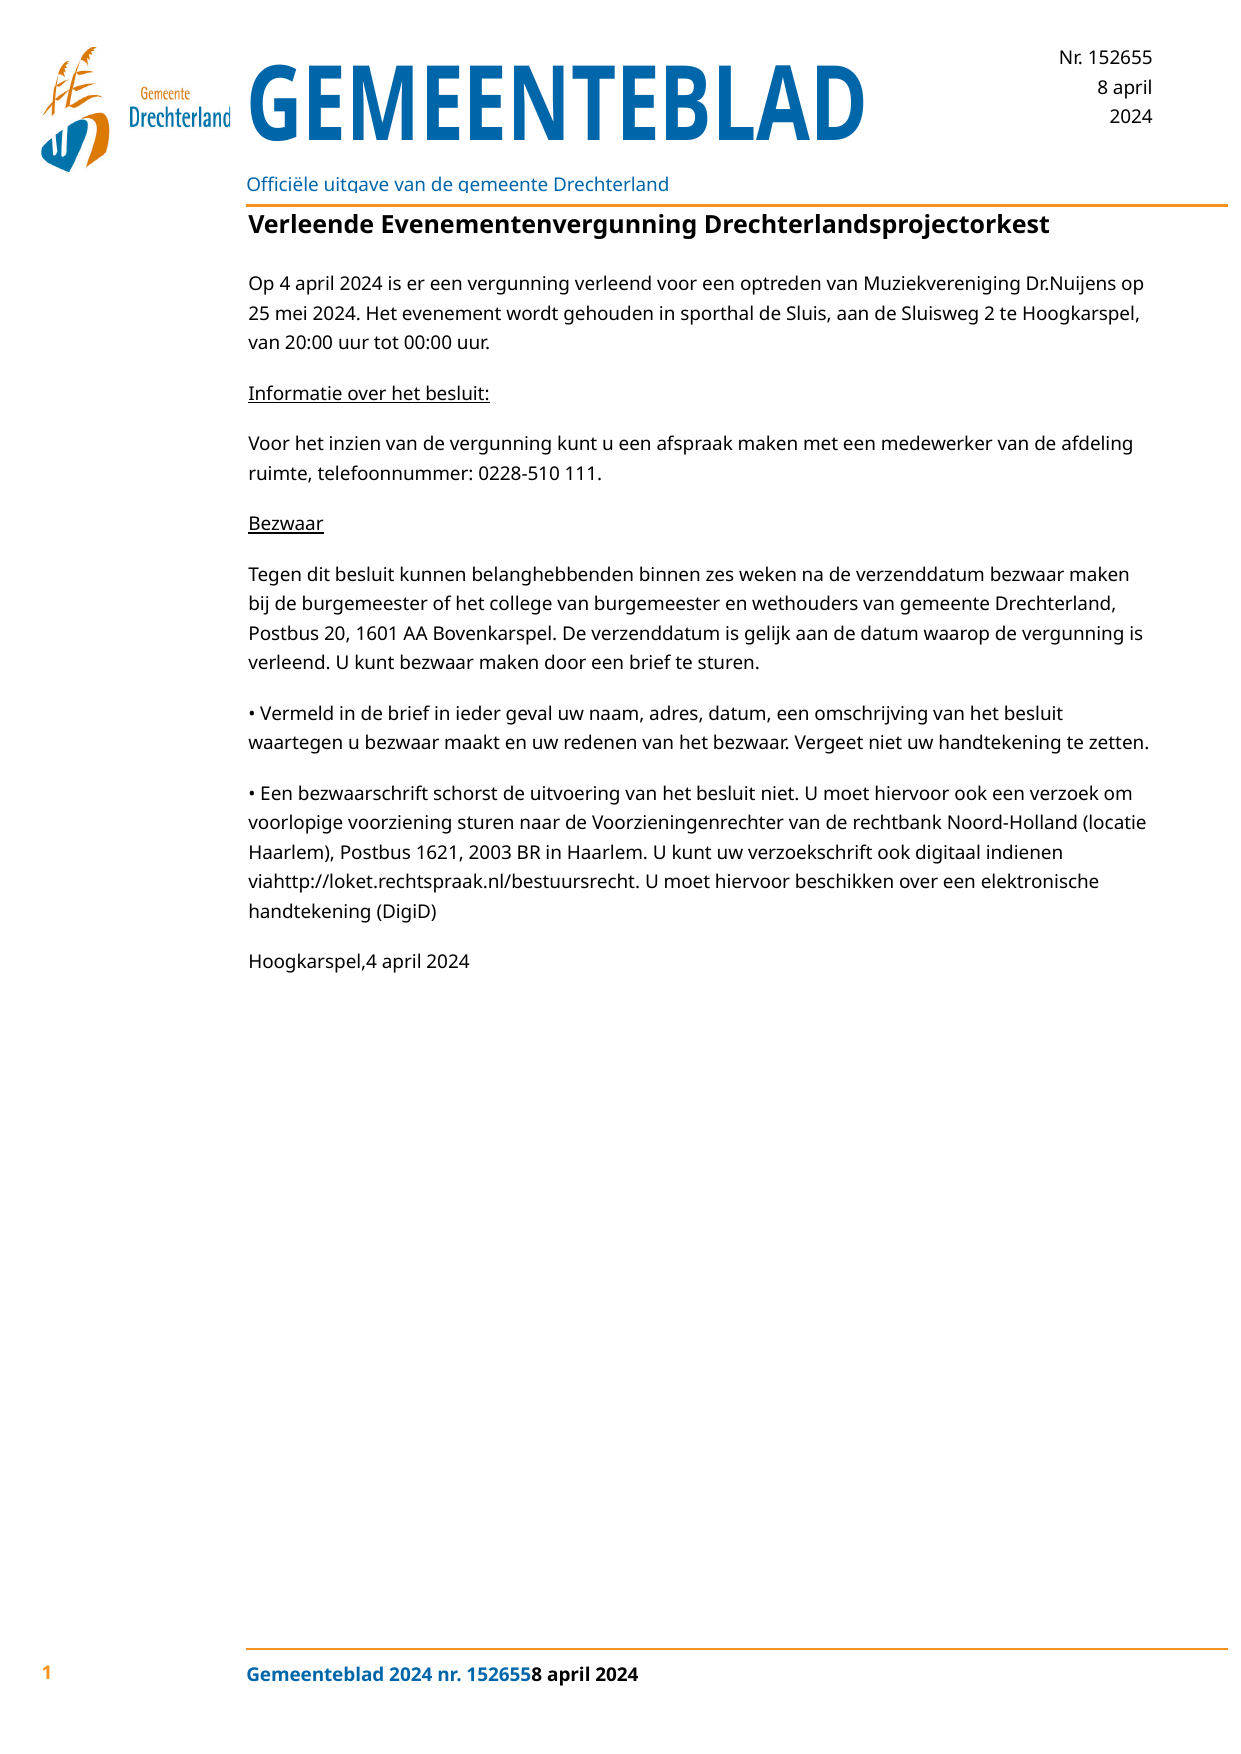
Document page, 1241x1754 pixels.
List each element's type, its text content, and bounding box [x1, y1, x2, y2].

picture [226, 115, 231, 124]
text • Een bezwaarschrift schorst de uitvoering van het besluit niet. U moet hiervoor ook een verzoek om voorlopige voorziening sturen naar de Voorzieningenrechter van de rechtbank Noord-Holland (locatie Haarlem), Postbus 1621, 2003 BR in Haarlem. U kunt uw verzoekschrift ook digitaal indienen viahttp://loket.rechtspraak.nl/bestuursrecht. U moet hiervoor beschikken over een elektronische handtekening (DigiD) [248, 780, 1152, 924]
text Verleende Evenementenvergunning Drechterlandsprojectorkest [248, 207, 1152, 241]
picture [41, 47, 231, 172]
text Hoogkarspel,4 april 2024 [248, 949, 1152, 974]
text Tegen dit besluit kunnen belanghebbenden binnen zes weken na de verzenddatum bezwaar maken bij de burgemeester of het college van burgemeester en wethouders van gemeente Drechterland, Postbus 20, 1601 AA Bovenkarspel. De verzenddatum is gelijk aan de datum waarop de vergunning is verleend. U kunt bezwaar maken door een brief te sturen. [248, 561, 1152, 675]
text Informatie over het besluit: [248, 380, 1152, 406]
picture [41, 158, 64, 172]
text Bezwaar [248, 510, 1152, 536]
text Op 4 april 2024 is er een vergunning verleend voor een optreden van Muziekvereniging Dr.Nuijens op 25 mei 2024. Het evenement wordt gehouden in sporthal de Sluis, aan de Sluisweg 2 te Hoogkarspel, van 20:00 uur tot 00:00 uur. [248, 270, 1152, 355]
text • Vermeld in de brief in ieder geval uw naam, adres, datum, een omschrijving van het besluit waartegen u bezwaar maakt en uw redenen van het bezwaar. Vergeet niet uw handtekening te zetten. [248, 700, 1152, 755]
text Voor het inzien van de vergunning kunt u een afspraak maken met een medewerker van de afdeling ruimte, telefoonnummer: 0228-510 111. [248, 430, 1152, 486]
